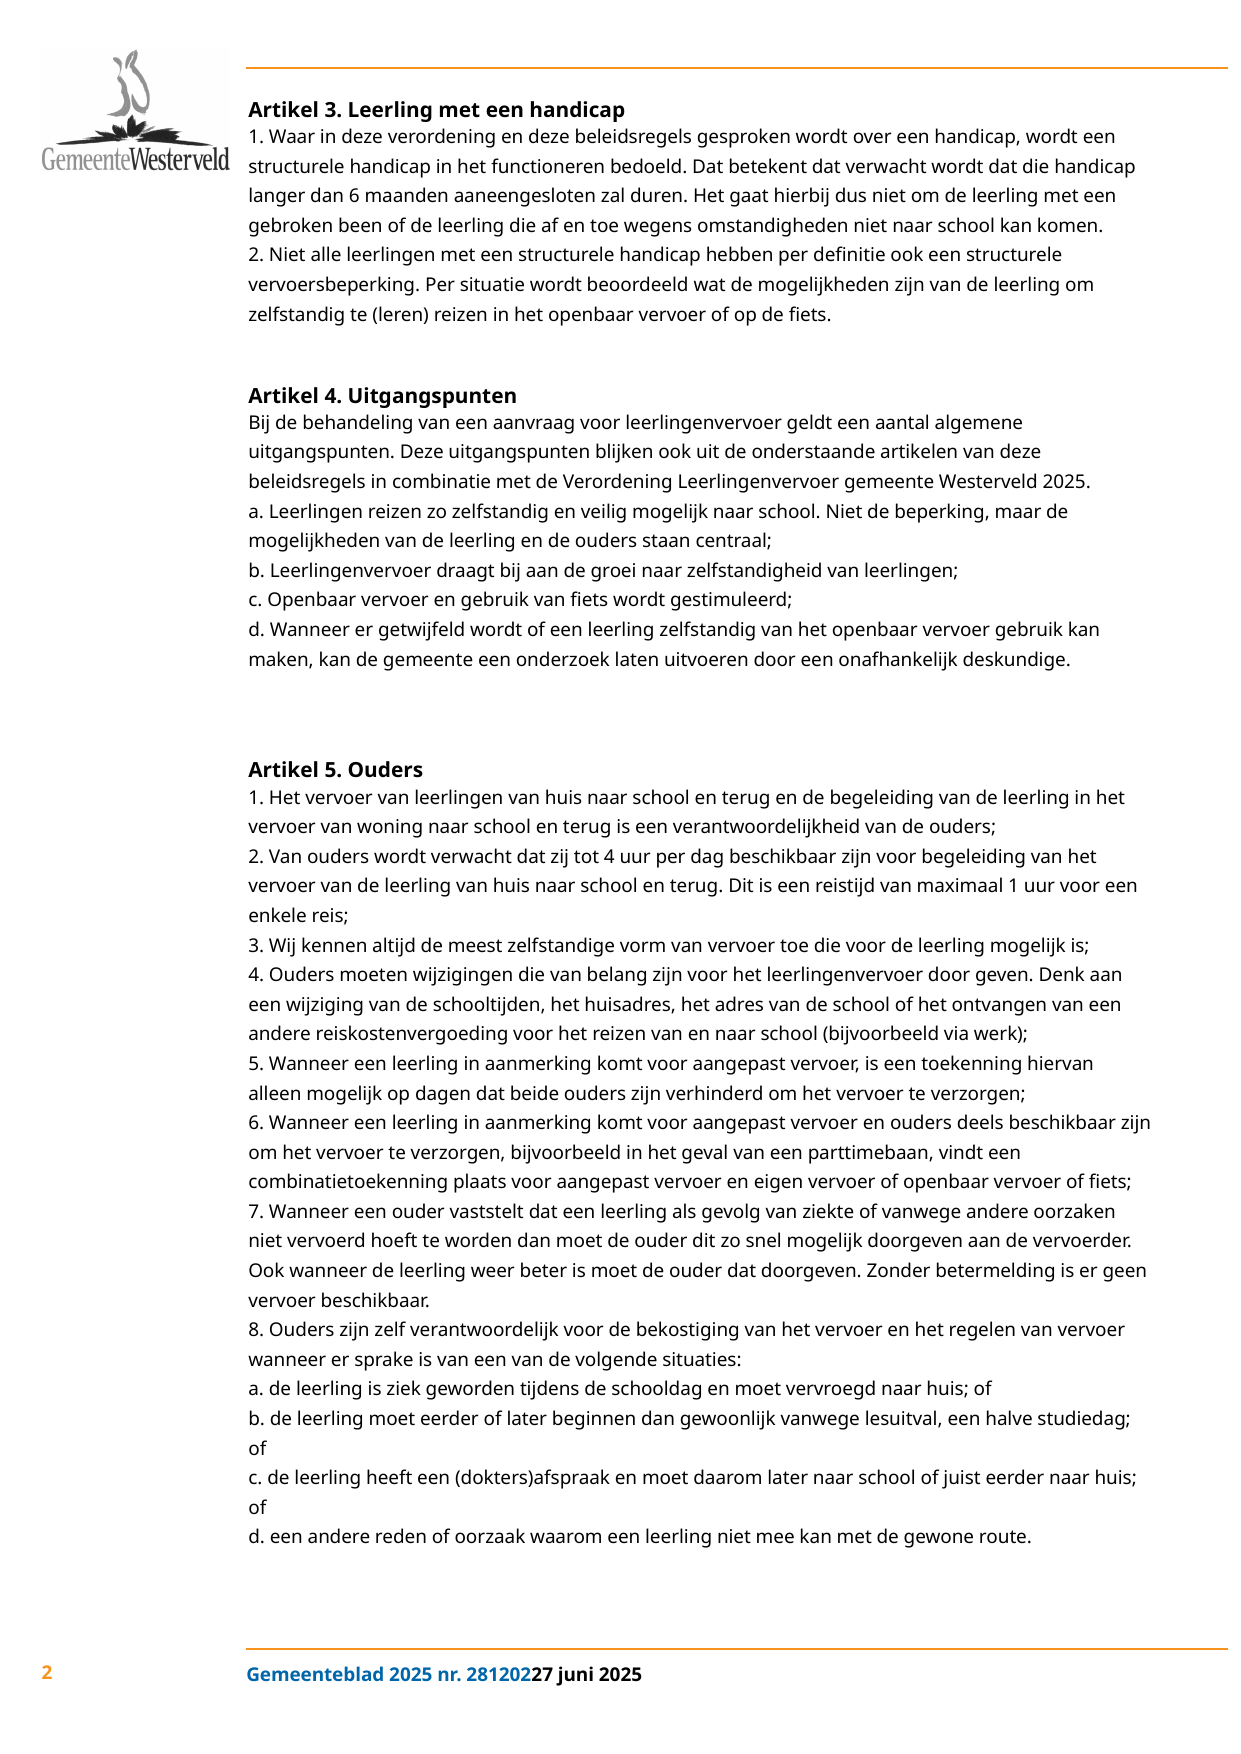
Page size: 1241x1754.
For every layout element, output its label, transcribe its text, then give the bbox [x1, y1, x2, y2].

text 3. Wij kennen altijd de meest zelfstandige vorm van vervoer toe die voor de leerling mogelijk is; [248, 932, 1152, 957]
text d. een andere reden of oorzaak waarom een leerling niet mee kan met de gewone route. [248, 1523, 1152, 1549]
text 6. Wanneer een leerling in aanmerking komt voor aangepast vervoer en ouders deels beschikbaar zijn om het vervoer te verzorgen, bijvoorbeeld in het geval van een parttimebaan, vindt een combinatietoekenning plaats voor aangepast vervoer en eigen vervoer of openbaar vervoer of fiets; [248, 1109, 1152, 1194]
text 4. Ouders moeten wijzigingen die van belang zijn voor het leerlingenvervoer door geven. Denk aan een wijziging van de schooltijden, het huisadres, het adres van de school of het ontvangen van een andere reiskostenvergoeding voor het reizen van en naar school (bijvoorbeeld via werk); [248, 961, 1152, 1046]
text b. de leerling moet eerder of later beginnen dan gewoonlijk vanwege lesuitval, een halve studiedag; of [248, 1405, 1152, 1460]
text a. de leerling is ziek geworden tijdens de schooldag en moet vervroegd naar huis; of [248, 1376, 1152, 1401]
picture [41, 47, 231, 172]
text b. Leerlingenvervoer draagt bij aan de groei naar zelfstandigheid van leerlingen; [248, 557, 1152, 583]
text 2. Niet alle leerlingen met een structurele handicap hebben per definitie ook een structurele vervoersbeperking. Per situatie wordt beoordeeld wat de mogelijkheden zijn van de leerling om zelfstandig te (leren) reizen in het openbaar vervoer of op de fiets. [248, 242, 1152, 326]
text 8. Ouders zijn zelf verantwoordelijk voor de bekostiging van het vervoer en het regelen van vervoer wanneer er sprake is van een van de volgende situaties: [248, 1316, 1152, 1372]
text 5. Wanneer een leerling in aanmerking komt voor aangepast vervoer, is een toekenning hiervan alleen mogelijk op dagen dat beide ouders zijn verhinderd om het vervoer te verzorgen; [248, 1050, 1152, 1105]
text 2. Van ouders wordt verwacht dat zij tot 4 uur per dag beschikbaar zijn voor begeleiding van het vervoer van de leerling van huis naar school en terug. Dit is een reistijd van maximaal 1 uur voor een enkele reis; [248, 843, 1152, 928]
text Artikel 3. Leerling met een handicap [248, 95, 1152, 123]
text c. Openbaar vervoer en gebruik van fiets wordt gestimuleerd; [248, 587, 1152, 612]
text a. Leerlingen reizen zo zelfstandig en veilig mogelijk naar school. Niet de beperking, maar de mogelijkheden van de leerling en de ouders staan centraal; [248, 498, 1152, 553]
text 7. Wanneer een ouder vaststelt dat een leerling als gevolg van ziekte of vanwege andere oorzaken niet vervoerd hoeft te worden dan moet de ouder dit zo snel mogelijk doorgeven aan de vervoerder. Ook wanneer de leerling weer beter is moet de ouder dat doorgeven. Zonder betermelding is er geen vervoer beschikbaar. [248, 1198, 1152, 1312]
text 1. Waar in deze verordening en deze beleidsregels gesproken wordt over een handicap, wordt een structurele handicap in het functioneren bedoeld. Dat betekent dat verwacht wordt dat die handicap langer dan 6 maanden aaneengesloten zal duren. Het gaat hierbij dus niet om de leerling met een gebroken been of de leerling die af en toe wegens omstandigheden niet naar school kan komen. [248, 123, 1152, 238]
text Artikel 5. Ouders [248, 755, 1152, 784]
text Bij de behandeling van een aanvraag voor leerlingenvervoer geldt een aantal algemene uitgangspunten. Deze uitgangspunten blijken ook uit de onderstaande artikelen van deze beleidsregels in combinatie met de Verordening Leerlingenvervoer gemeente Westerveld 2025. [248, 409, 1152, 494]
text Artikel 4. Uitgangspunten [248, 381, 1152, 409]
text d. Wanneer er getwijfeld wordt of een leerling zelfstandig van het openbaar vervoer gebruik kan maken, kan de gemeente een onderzoek laten uitvoeren door een onafhankelijk deskundige. [248, 616, 1152, 672]
text 1. Het vervoer van leerlingen van huis naar school en terug en de begeleiding van de leerling in het vervoer van woning naar school en terug is een verantwoordelijkheid van de ouders; [248, 784, 1152, 839]
text c. de leerling heeft een (dokters)afspraak en moet daarom later naar school of juist eerder naar huis; of [248, 1464, 1152, 1519]
